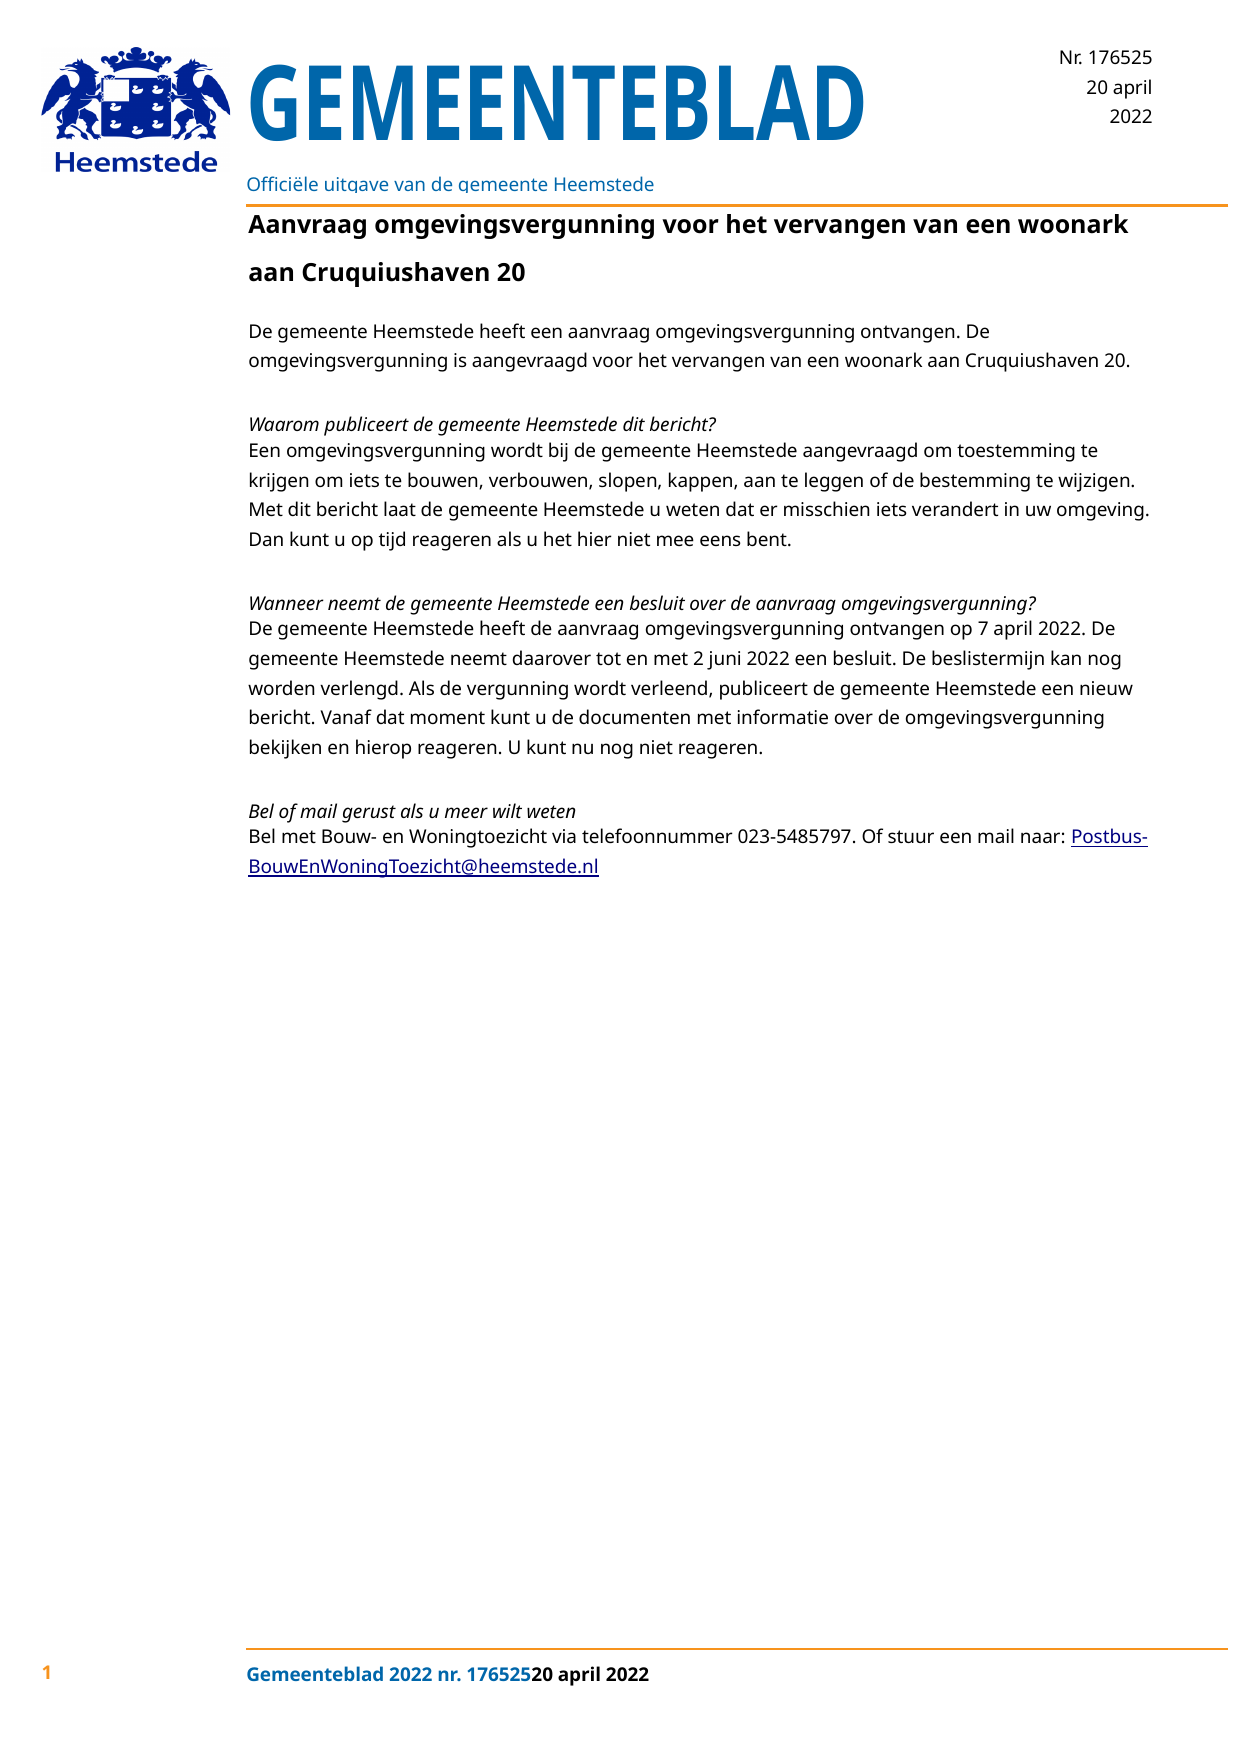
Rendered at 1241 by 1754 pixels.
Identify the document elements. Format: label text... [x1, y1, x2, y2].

text Wanneer neemt de gemeente Heemstede een besluit over de aanvraag omgevingsvergunning? [248, 590, 1152, 616]
picture [41, 47, 231, 172]
text De gemeente Heemstede heeft een aanvraag omgevingsvergunning ontvangen. De omgevingsvergunning is aangevraagd voor het vervangen van een woonark aan Cruquiushaven 20. [248, 318, 1152, 373]
text Aanvraag omgevingsvergunning voor het vervangen van een woonark aan Cruquiushaven 20 [248, 207, 1152, 288]
text De gemeente Heemstede heeft de aanvraag omgevingsvergunning ontvangen op 7 april 2022. De gemeente Heemstede neemt daarover tot en met 2 juni 2022 een besluit. De beslistermijn kan nog worden verlengd. Als de vergunning wordt verleend, publiceert de gemeente Heemstede een nieuw bericht. Vanaf dat moment kunt u de documenten met informatie over de omgevingsvergunning bekijken en hierop reageren. U kunt nu nog niet reageren. [248, 616, 1152, 760]
text Bel of mail gerust als u meer wilt weten [248, 798, 1152, 824]
text Een omgevingsvergunning wordt bij de gemeente Heemstede aangevraagd om toestemming te krijgen om iets te bouwen, verbouwen, slopen, kappen, aan te leggen of de bestemming te wijzigen. Met dit bericht laat de gemeente Heemstede u weten dat er misschien iets verandert in uw omgeving. Dan kunt u op tijd reageren als u het hier niet mee eens bent. [248, 437, 1152, 552]
text Bel met Bouw- en Woningtoezicht via telefoonnummer 023-5485797. Of stuur een mail naar: Postbus-BouwEnWoningToezicht@heemstede.nl [248, 824, 1152, 879]
text Waarom publiceert de gemeente Heemstede dit bericht? [248, 411, 1152, 437]
